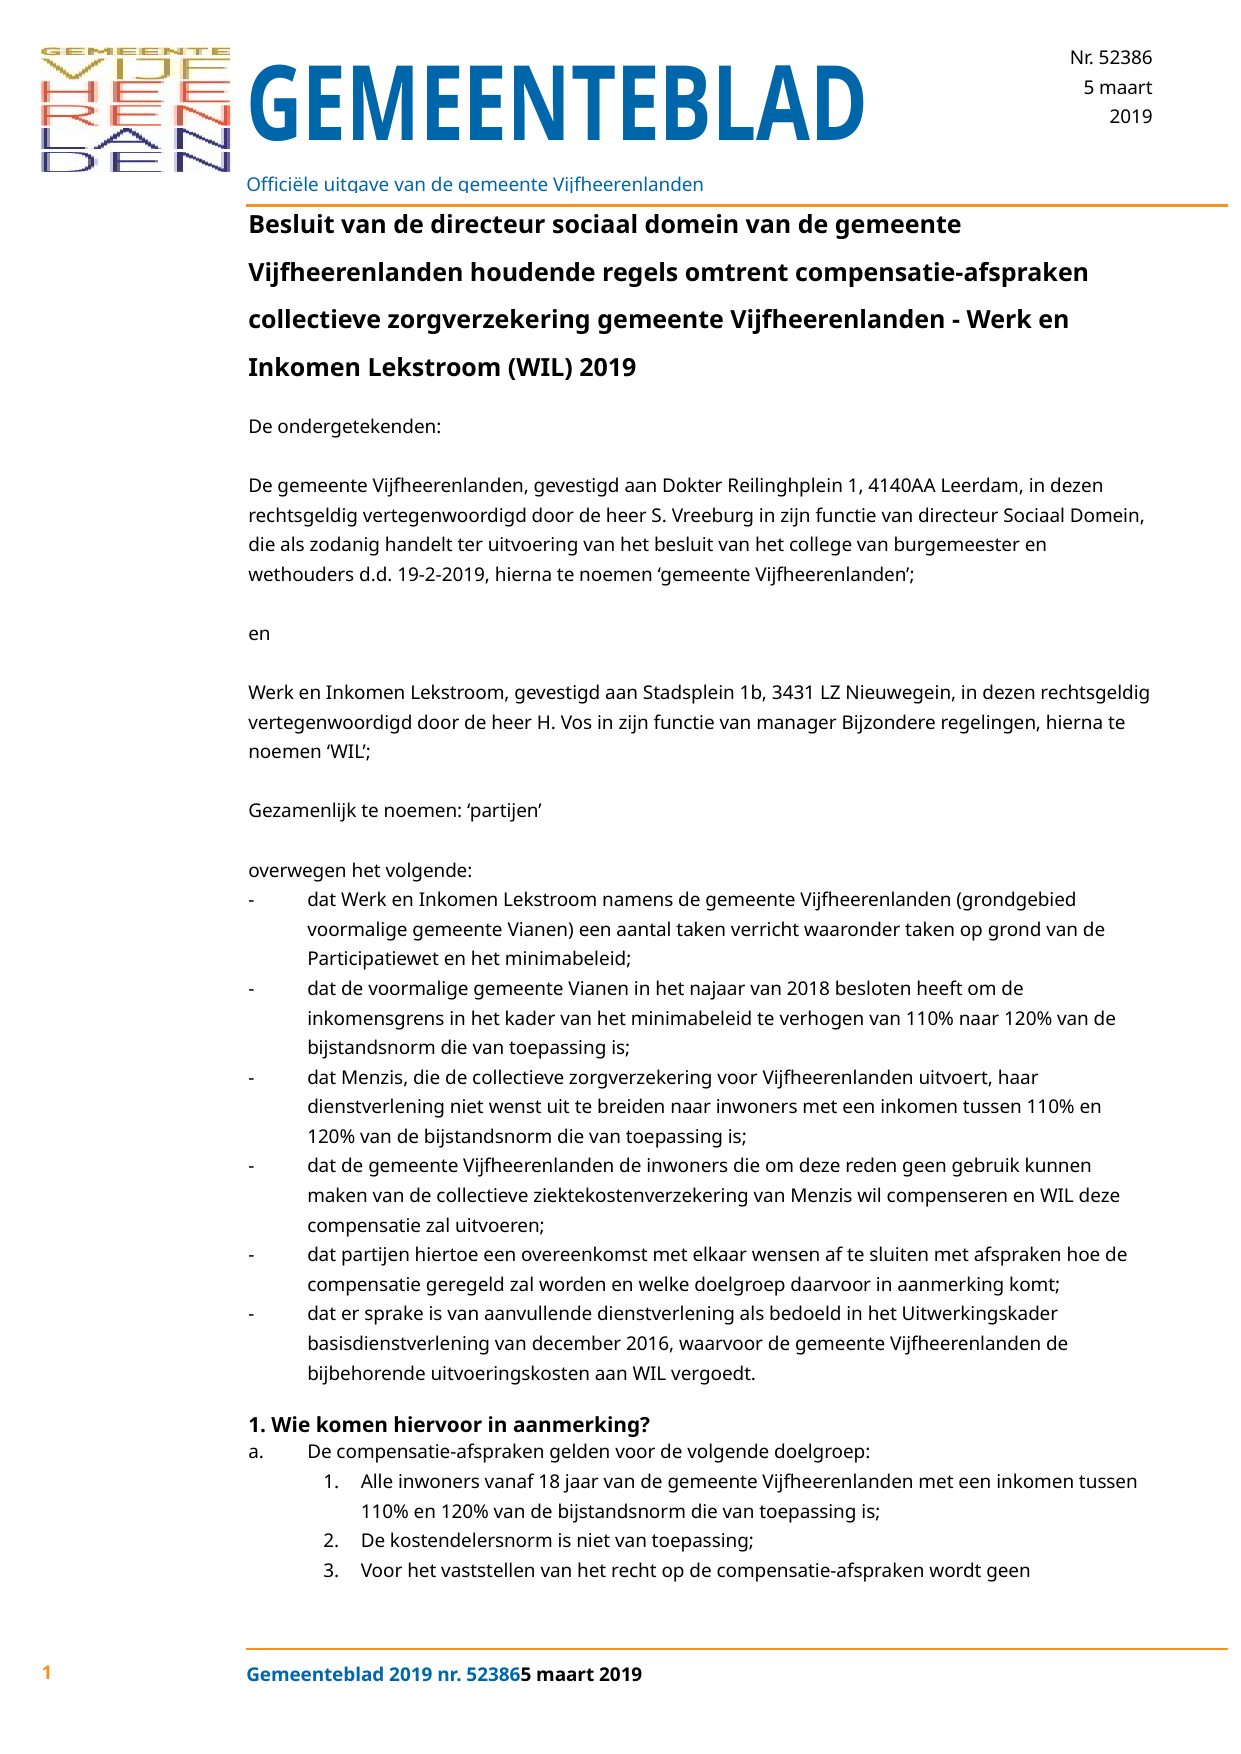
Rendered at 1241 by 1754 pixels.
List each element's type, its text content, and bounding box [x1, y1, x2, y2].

text en [248, 620, 1152, 646]
list De compensatie-afspraken gelden voor de volgende doelgroep: [248, 1439, 1152, 1464]
text Werk en Inkomen Lekstroom, gevestigd aan Stadsplein 1b, 3431 LZ Nieuwegein, in dezen rechtsgeldig vertegenwoordigd door de heer H. Vos in zijn functie van manager Bijzondere regelingen, hierna te noemen ‘WIL’; [248, 679, 1152, 764]
picture [41, 47, 231, 172]
text 1. Wie komen hiervoor in aanmerking? [248, 1410, 1152, 1439]
list dat Werk en Inkomen Lekstroom namens de gemeente Vijfheerenlanden (grondgebied voormalige gemeente Vianen) een aantal taken verricht waaronder taken op grond van de Participatiewet en het minimabeleid; [248, 886, 1152, 971]
list dat er sprake is van aanvullende dienstverlening als bedoeld in het Uitwerkingskader basisdienstverlening van december 2016, waarvoor de gemeente Vijfheerenlanden de bijbehorende uitvoeringskosten aan WIL vergoedt. [248, 1301, 1152, 1386]
list dat partijen hiertoe een overeenkomst met elkaar wensen af te sluiten met afspraken hoe de compensatie geregeld zal worden en welke doelgroep daarvoor in aanmerking komt; [248, 1241, 1152, 1297]
text Gezamenlijk te noemen: ‘partijen’ [248, 798, 1152, 823]
list Alle inwoners vanaf 18 jaar van de gemeente Vijfheerenlanden met een inkomen tussen 110% en 120% van de bijstandsnorm die van toepassing is; [323, 1468, 1152, 1523]
text De ondergetekenden: [248, 413, 1152, 439]
text De gemeente Vijfheerenlanden, gevestigd aan Dokter Reilinghplein 1, 4140AA Leerdam, in dezen rechtsgeldig vertegenwoordigd door de heer S. Vreeburg in zijn functie van directeur Sociaal Domein, die als zodanig handelt ter uitvoering van het besluit van het college van burgemeester en wethouders d.d. 19-2-2019, hierna te noemen ‘gemeente Vijfheerenlanden’; [248, 472, 1152, 587]
list Voor het vaststellen van het recht op de compensatie-afspraken wordt geen [323, 1557, 1152, 1583]
list dat Menzis, die de collectieve zorgverzekering voor Vijfheerenlanden uitvoert, haar dienstverlening niet wenst uit te breiden naar inwoners met een inkomen tussen 110% en 120% van de bijstandsnorm die van toepassing is; [248, 1064, 1152, 1149]
list dat de voormalige gemeente Vianen in het najaar van 2018 besloten heeft om de inkomensgrens in het kader van het minimabeleid te verhogen van 110% naar 120% van de bijstandsnorm die van toepassing is; [248, 975, 1152, 1060]
list De kostendelersnorm is niet van toepassing; [323, 1527, 1152, 1553]
text overwegen het volgende: [248, 857, 1152, 883]
list dat de gemeente Vijfheerenlanden de inwoners die om deze reden geen gebruik kunnen maken van de collectieve ziektekostenverzekering van Menzis wil compenseren en WIL deze compensatie zal uitvoeren; [248, 1153, 1152, 1238]
text Besluit van de directeur sociaal domein van de gemeente Vijfheerenlanden houdende regels omtrent compensatie-afspraken collectieve zorgverzekering gemeente Vijfheerenlanden - Werk en Inkomen Lekstroom (WIL) 2019 [248, 207, 1152, 384]
